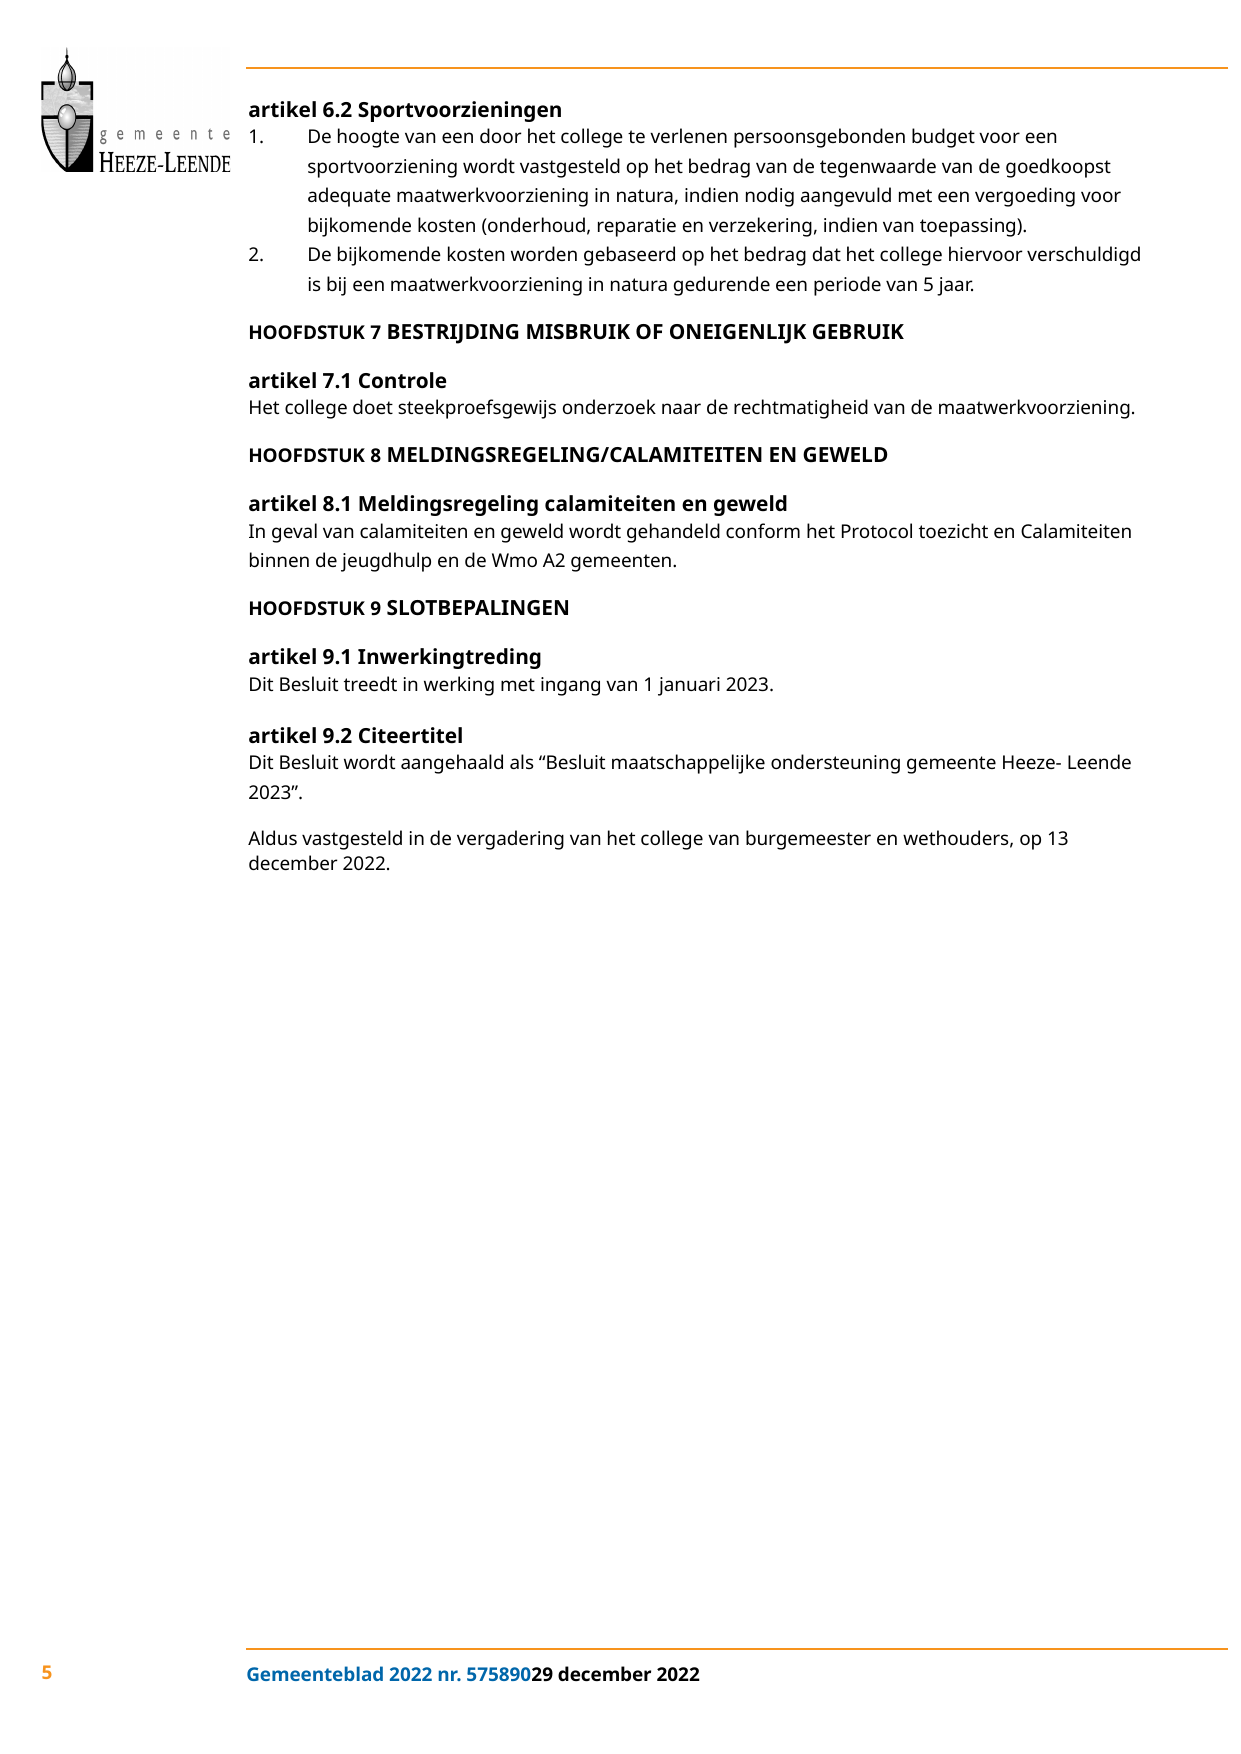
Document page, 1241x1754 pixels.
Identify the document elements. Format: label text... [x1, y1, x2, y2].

text artikel 7.1 Controle [248, 366, 1152, 394]
text artikel 6.2 Sportvoorzieningen [248, 95, 1152, 123]
text HOOFDSTUK 9 SLOTBEPALINGEN [248, 593, 1152, 621]
text artikel 8.1 Meldingsregeling calamiteiten en geweld [248, 489, 1152, 518]
list De bijkomende kosten worden gebaseerd op het bedrag dat het college hiervoor verschuldigd is bij een maatwerkvoorziening in natura gedurende een periode van 5 jaar. [248, 242, 1152, 297]
text Dit Besluit wordt aangehaald als “Besluit maatschappelijke ondersteuning gemeente Heeze- Leende 2023”. [248, 749, 1152, 805]
text HOOFDSTUK 7 BESTRIJDING MISBRUIK OF ONEIGENLIJK GEBRUIK [248, 317, 1152, 345]
text Het college doet steekproefsgewijs onderzoek naar de rechtmatigheid van de maatwerkvoorziening. [248, 394, 1152, 420]
text Aldus vastgesteld in de vergadering van het college van burgemeester en wethouders, op 13 december 2022. [248, 825, 1152, 876]
text In geval van calamiteiten en geweld wordt gehandeld conform het Protocol toezicht en Calamiteiten binnen de jeugdhulp en de Wmo A2 gemeenten. [248, 518, 1152, 573]
text artikel 9.1 Inwerkingtreding [248, 642, 1152, 671]
picture [41, 47, 231, 172]
text HOOFDSTUK 8 MELDINGSREGELING/CALAMITEITEN EN GEWELD [248, 440, 1152, 468]
text artikel 9.2 Citeertitel [248, 721, 1152, 749]
text Dit Besluit treedt in werking met ingang van 1 januari 2023. [248, 671, 1152, 696]
list De hoogte van een door het college te verlenen persoonsgebonden budget voor een sportvoorziening wordt vastgesteld op het bedrag van de tegenwaarde van de goedkoopst adequate maatwerkvoorziening in natura, indien nodig aangevuld met een vergoeding voor bijkomende kosten (onderhoud, reparatie en verzekering, indien van toepassing). [248, 123, 1152, 238]
